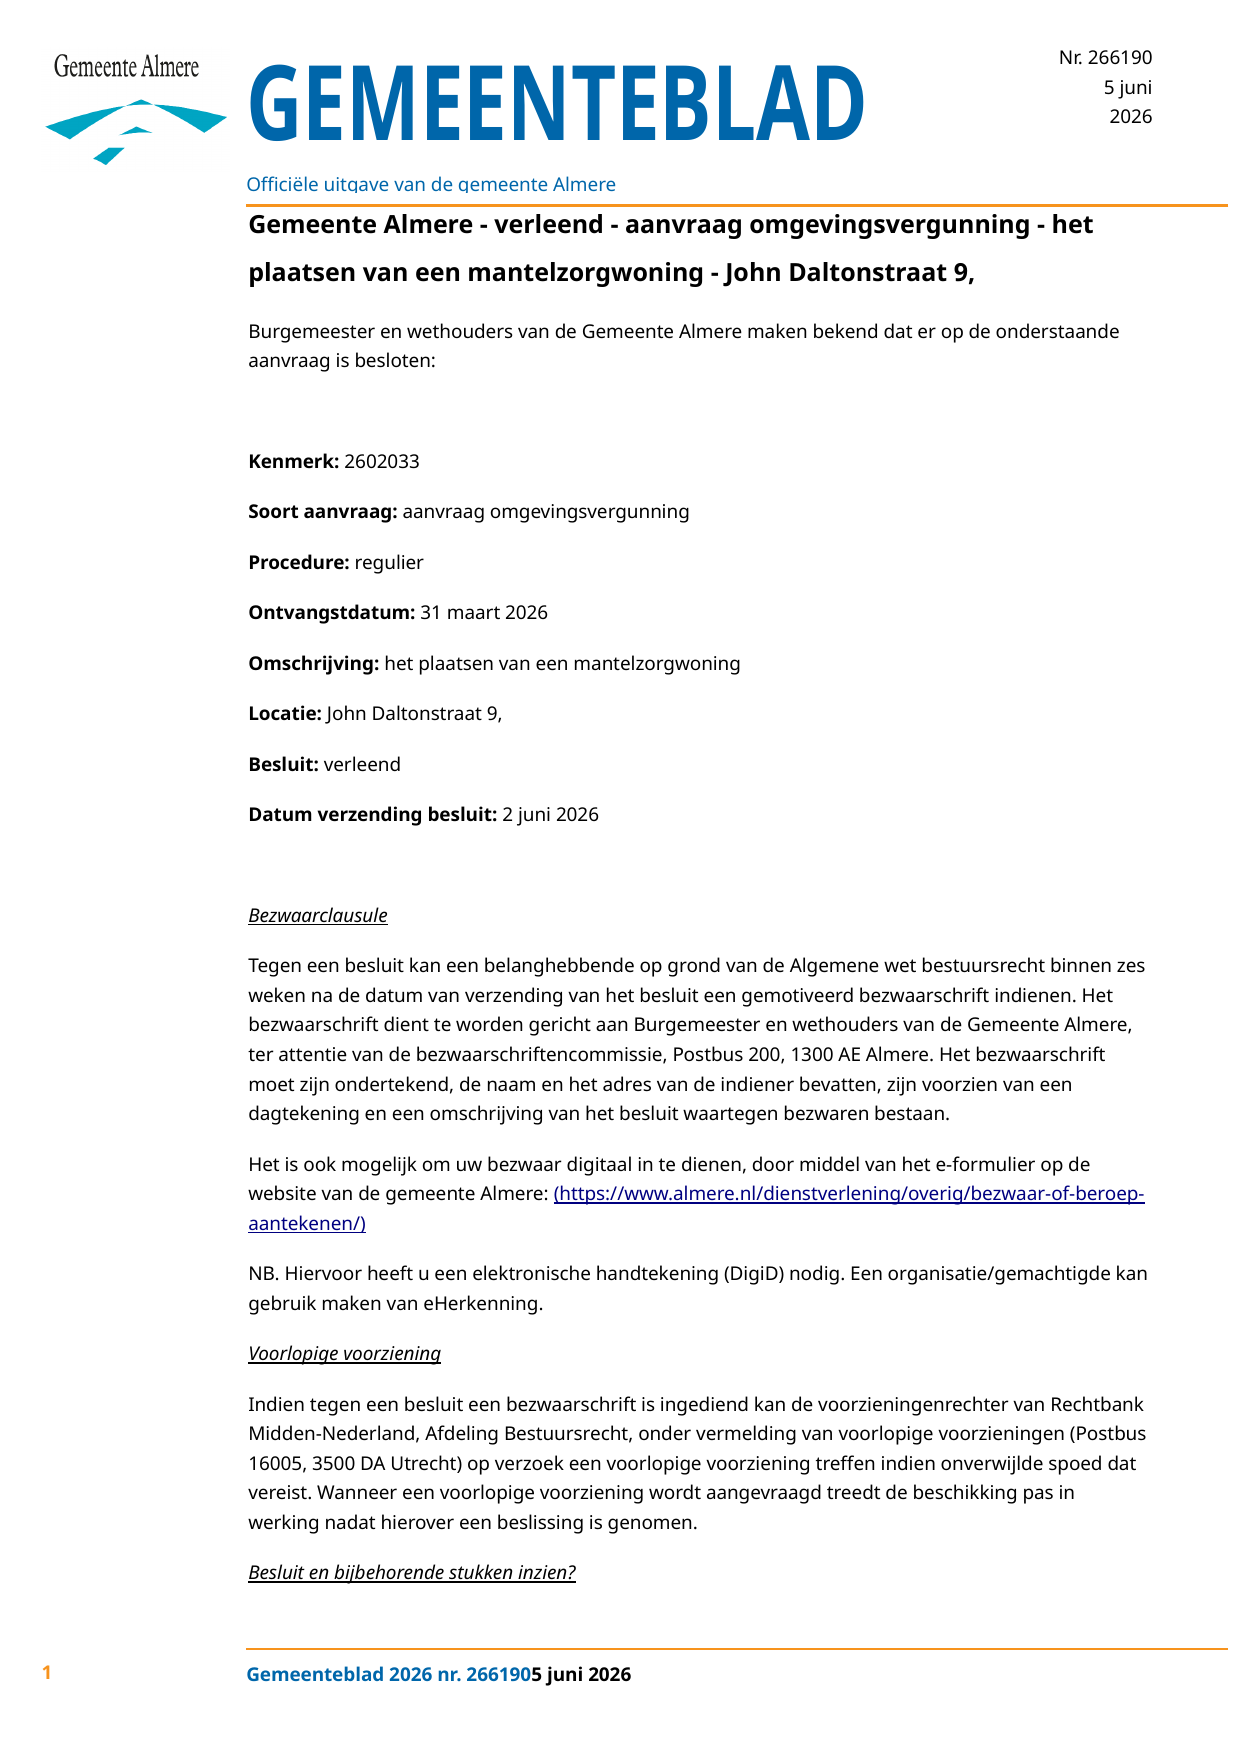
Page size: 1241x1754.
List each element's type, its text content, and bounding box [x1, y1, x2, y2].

text Ontvangstdatum: 31 maart 2026 [248, 599, 1152, 625]
text Tegen een besluit kan een belanghebbende op grond van de Algemene wet bestuursrecht binnen zes weken na de datum van verzending van het besluit een gemotiveerd bezwaarschrift indienen. Het bezwaarschrift dient te worden gericht aan Burgemeester en wethouders van de Gemeente Almere, ter attentie van de bezwaarschriftencommissie, Postbus 200, 1300 AE Almere. Het bezwaarschrift moet zijn ondertekend, de naam en het adres van de indiener bevatten, zijn voorzien van een dagtekening en een omschrijving van het besluit waartegen bezwaren bestaan. [248, 952, 1152, 1126]
text Gemeente Almere - verleend - aanvraag omgevingsvergunning - het plaatsen van een mantelzorgwoning - John Daltonstraat 9, [248, 207, 1152, 288]
text Besluit en bijbehorende stukken inzien? [248, 1559, 1152, 1585]
text NB. Hiervoor heeft u een elektronische handtekening (DigiD) nodig. Een organisatie/gemachtigde kan gebruik maken van eHerkenning. [248, 1260, 1152, 1316]
picture [41, 47, 231, 172]
text Bezwaarclausule [248, 902, 1152, 928]
text Burgemeester en wethouders van de Gemeente Almere maken bekend dat er op de onderstaande aanvraag is besloten: [248, 318, 1152, 373]
text Procedure: regulier [248, 549, 1152, 575]
text Het is ook mogelijk om uw bezwaar digitaal in te dienen, door middel van het e-formulier op de website van de gemeente Almere: (https://www.almere.nl/dienstverlening/overig/bezwaar-of-beroep-aantekenen/) [248, 1151, 1152, 1236]
text Indien tegen een besluit een bezwaarschrift is ingediend kan de voorzieningenrechter van Rechtbank Midden-Nederland, Afdeling Bestuursrecht, onder vermelding van voorlopige voorzieningen (Postbus 16005, 3500 DA Utrecht) op verzoek een voorlopige voorziening treffen indien onverwijlde spoed dat vereist. Wanneer een voorlopige voorziening wordt aangevraagd treedt de beschikking pas in werking nadat hierover een beslissing is genomen. [248, 1391, 1152, 1535]
text Voorlopige voorziening [248, 1340, 1152, 1366]
text Soort aanvraag: aanvraag omgevingsvergunning [248, 499, 1152, 524]
text Datum verzending besluit: 2 juni 2026 [248, 801, 1152, 827]
text Locatie: John Daltonstraat 9, [248, 700, 1152, 726]
text Kenmerk: 2602033 [248, 448, 1152, 474]
text Besluit: verleend [248, 751, 1152, 777]
text Omschrijving: het plaatsen van een mantelzorgwoning [248, 650, 1152, 676]
